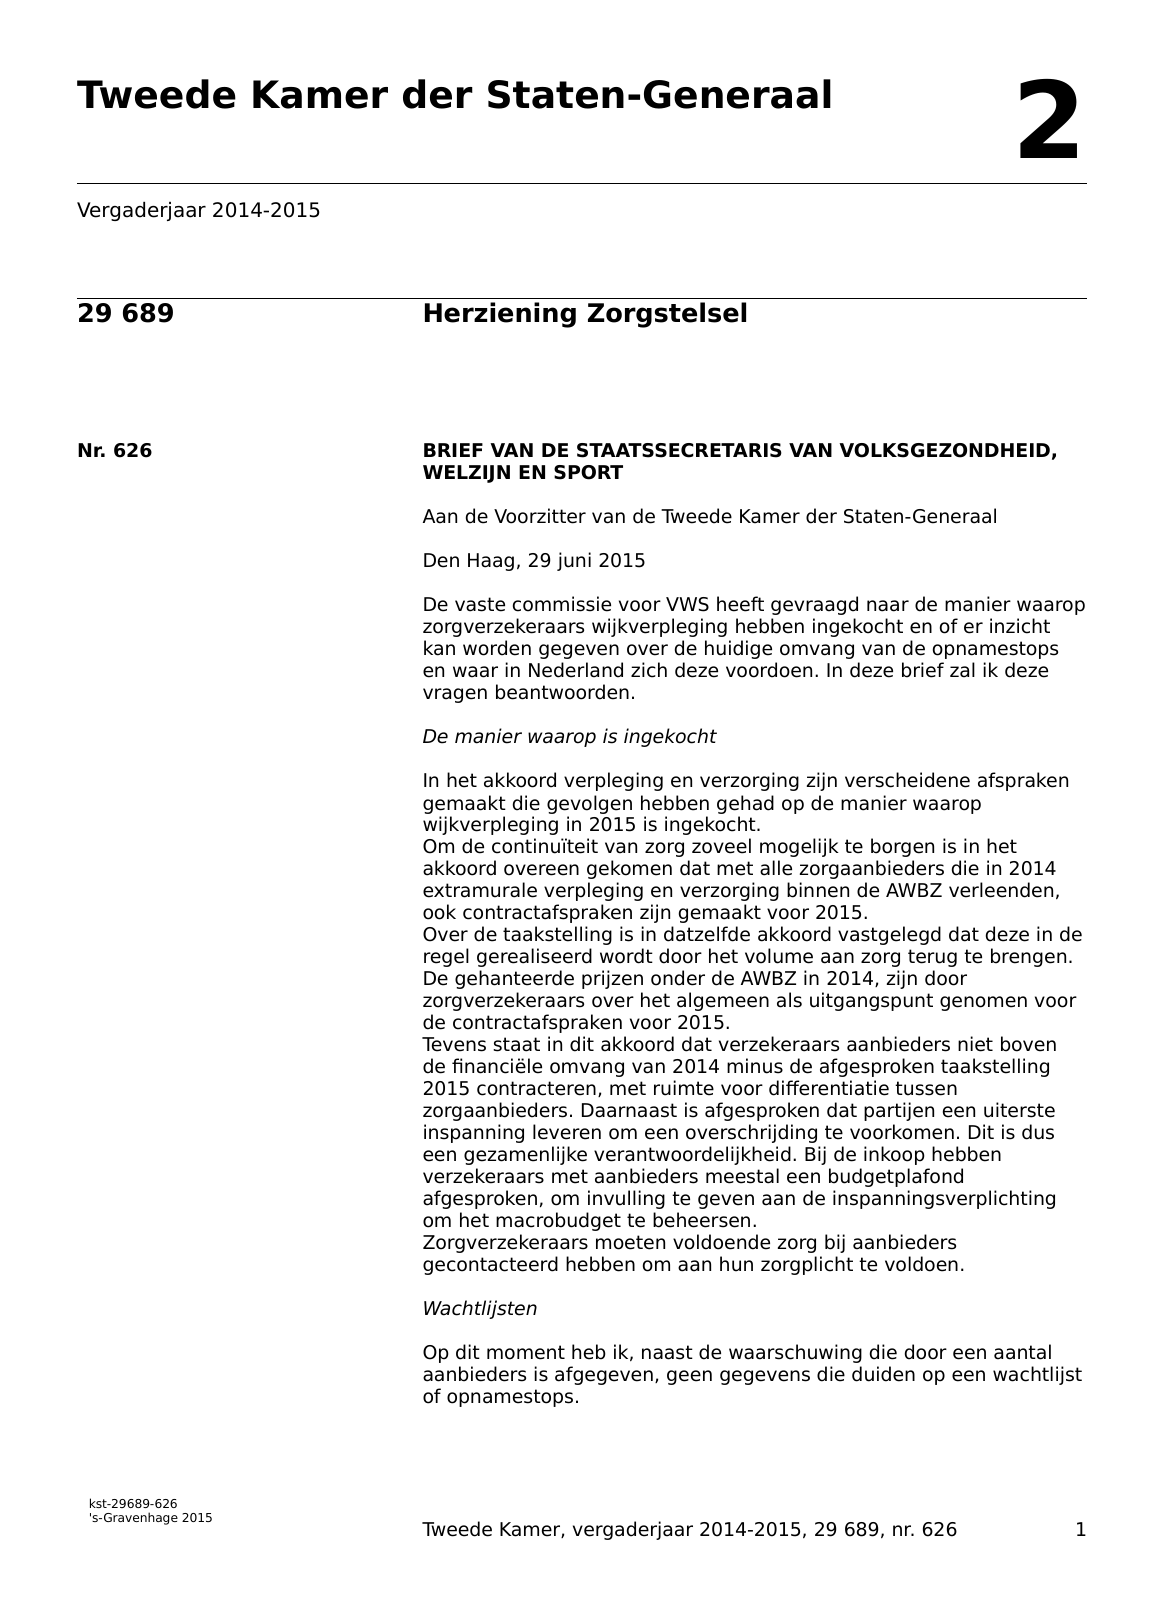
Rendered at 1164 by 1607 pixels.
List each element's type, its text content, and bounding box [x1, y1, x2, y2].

table_header Tweede Kamer der Staten-Generaal [77, 59, 886, 183]
subtitle Wachtlijsten [422, 1298, 1087, 1320]
subtitle 29 689 Herziening Zorgstelsel [77, 299, 1087, 329]
subtitle De manier waarop is ingekocht [422, 726, 1087, 748]
text In het akkoord verpleging en verzorging zijn verscheidene afspraken gemaakt die gevolgen hebben gehad op de manier waarop wijkverpleging in 2015 is ingekocht. [422, 770, 1087, 836]
text kst-29689-626 [88, 1497, 323, 1511]
subtitle Nr. 626 BRIEF VAN DE STAATSSECRETARIS VAN VOLKSGEZONDHEID, WELZIJN EN SPORT [77, 440, 1087, 484]
text Aan de Voorzitter van de Tweede Kamer der Staten-Generaal [422, 506, 1087, 528]
table_header 2 [886, 59, 1087, 183]
text Over de taakstelling is in datzelfde akkoord vastgelegd dat deze in de regel gerealiseerd wordt door het volume aan zorg terug te brengen. De gehanteerde prijzen onder de AWBZ in 2014, zijn door zorgverzekeraars over het algemeen als uitgangspunt genomen voor de contractafspraken voor 2015. [422, 924, 1087, 1034]
text Tevens staat in dit akkoord dat verzekeraars aanbieders niet boven de financiële omvang van 2014 minus de afgesproken taakstelling 2015 contracteren, met ruimte voor differentiatie tussen zorgaanbieders. Daarnaast is afgesproken dat partijen een uiterste inspanning leveren om een overschrijding te voorkomen. Dit is dus een gezamenlijke verantwoordelijkheid. Bij de inkoop hebben verzekeraars met aanbieders meestal een budgetplafond afgesproken, om invulling te geven aan de inspanningsverplichting om het macrobudget te beheersen. [422, 1034, 1087, 1232]
text Den Haag, 29 juni 2015 [422, 550, 1087, 572]
text 's-Gravenhage 2015 [88, 1511, 323, 1525]
table_cell Vergaderjaar 2014-2015 [77, 184, 1087, 298]
text Zorgverzekeraars moeten voldoende zorg bij aanbieders gecontacteerd hebben om aan hun zorgplicht te voldoen. [422, 1232, 1087, 1276]
text Om de continuïteit van zorg zoveel mogelijk te borgen is in het akkoord overeen gekomen dat met alle zorgaanbieders die in 2014 extramurale verpleging en verzorging binnen de AWBZ verleenden, ook contractafspraken zijn gemaakt voor 2015. [422, 836, 1087, 924]
text De vaste commissie voor VWS heeft gevraagd naar de manier waarop zorgverzekeraars wijkverpleging hebben ingekocht en of er inzicht kan worden gegeven over de huidige omvang van de opnamestops en waar in Nederland zich deze voordoen. In deze brief zal ik deze vragen beantwoorden. [422, 594, 1087, 704]
text Op dit moment heb ik, naast de waarschuwing die door een aantal aanbieders is afgegeven, geen gegevens die duiden op een wachtlijst of opnamestops. [422, 1342, 1087, 1408]
